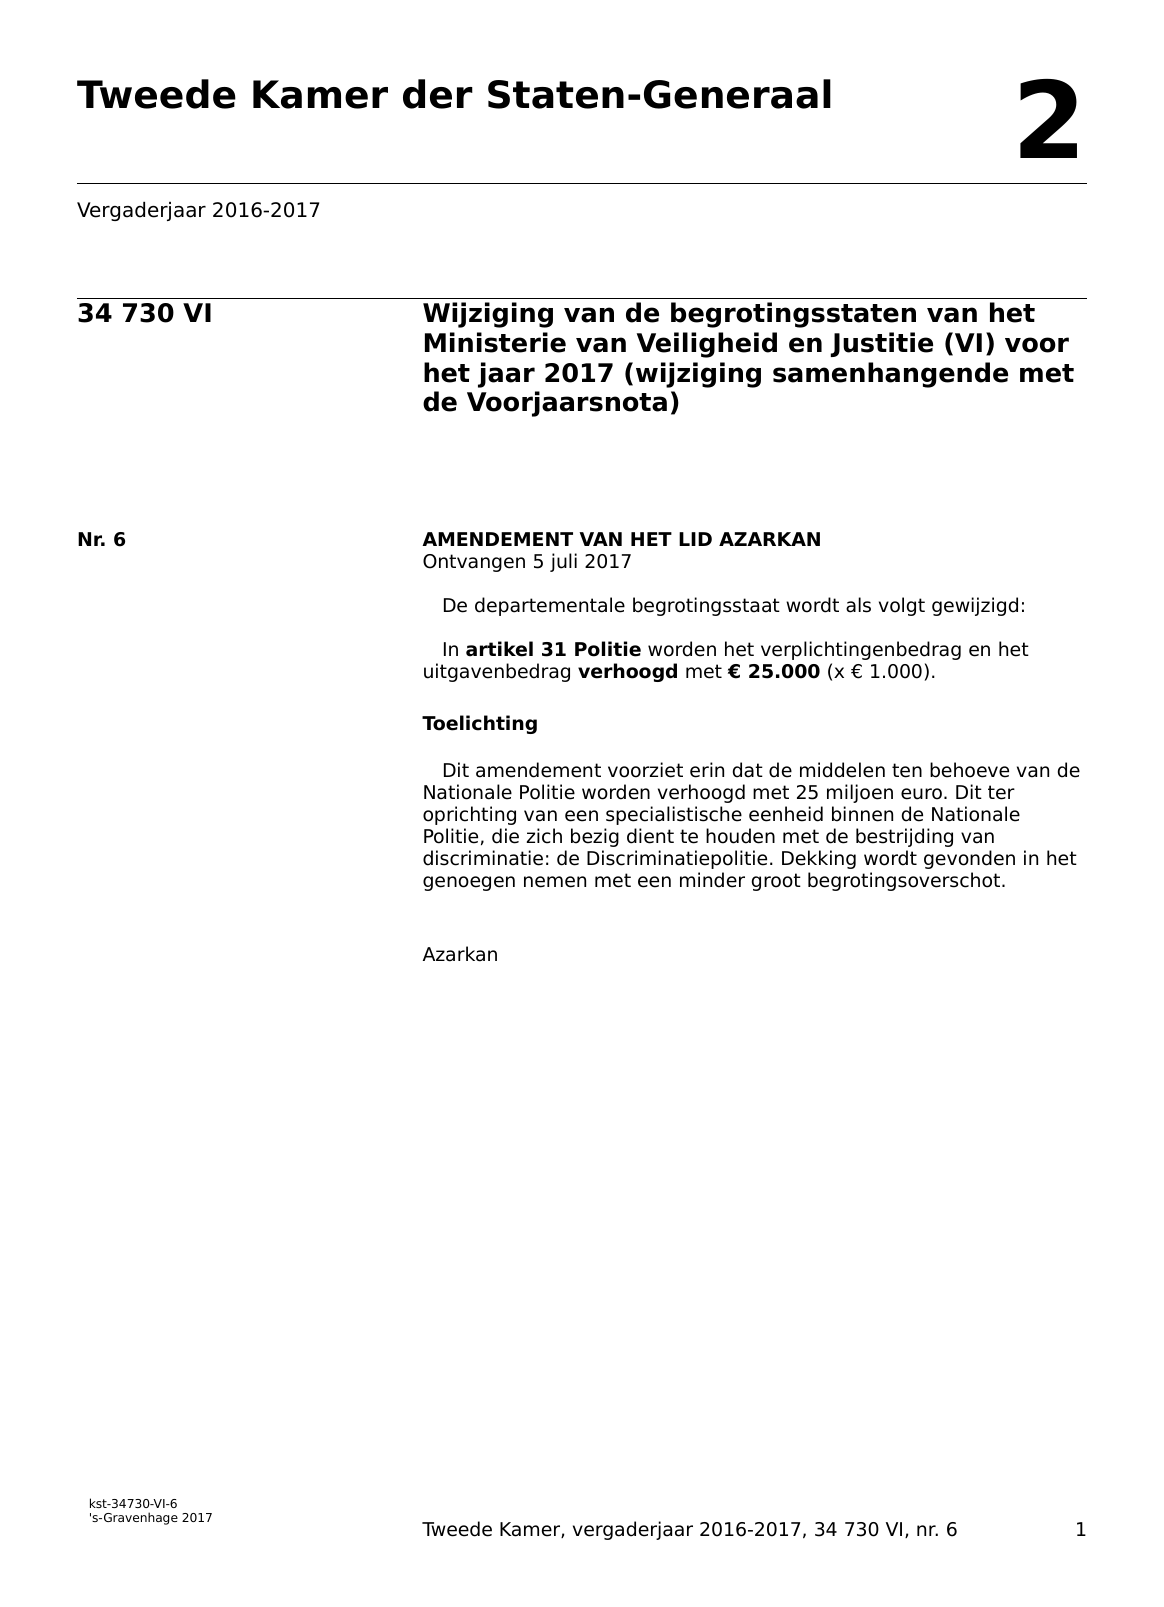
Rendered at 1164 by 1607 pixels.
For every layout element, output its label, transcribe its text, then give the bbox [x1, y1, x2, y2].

text kst-34730-VI-6 [88, 1497, 323, 1511]
text Dit amendement voorziet erin dat de middelen ten behoeve van de Nationale Politie worden verhoogd met 25 miljoen euro. Dit ter oprichting van een specialistische eenheid binnen de Nationale Politie, die zich bezig dient te houden met de bestrijding van discriminatie: de Discriminatiepolitie. Dekking wordt gevonden in het genoegen nemen met een minder groot begrotingsoverschot. [422, 760, 1087, 892]
table_cell Vergaderjaar 2016-2017 [77, 184, 1087, 298]
text 's-Gravenhage 2017 [88, 1511, 323, 1525]
subtitle Toelichting [422, 713, 1087, 735]
subtitle Nr. 6 AMENDEMENT VAN HET LID AZARKAN [77, 529, 1087, 551]
text Azarkan [422, 922, 1087, 966]
subtitle 34 730 VI Wijziging van de begrotingsstaten van het Ministerie van Veiligheid en Justitie (VI) voor het jaar 2017 (wijziging samenhangende met de Voorjaarsnota) [77, 299, 1087, 418]
text De departementale begrotingsstaat wordt als volgt gewijzigd: [422, 595, 1087, 617]
table_header Tweede Kamer der Staten-Generaal [77, 59, 886, 183]
text Ontvangen 5 juli 2017 [422, 551, 1087, 573]
table_header 2 [886, 59, 1087, 183]
text In artikel 31 Politie worden het verplichtingenbedrag en het uitgavenbedrag verhoogd met € 25.000 (x € 1.000). [422, 639, 1087, 683]
